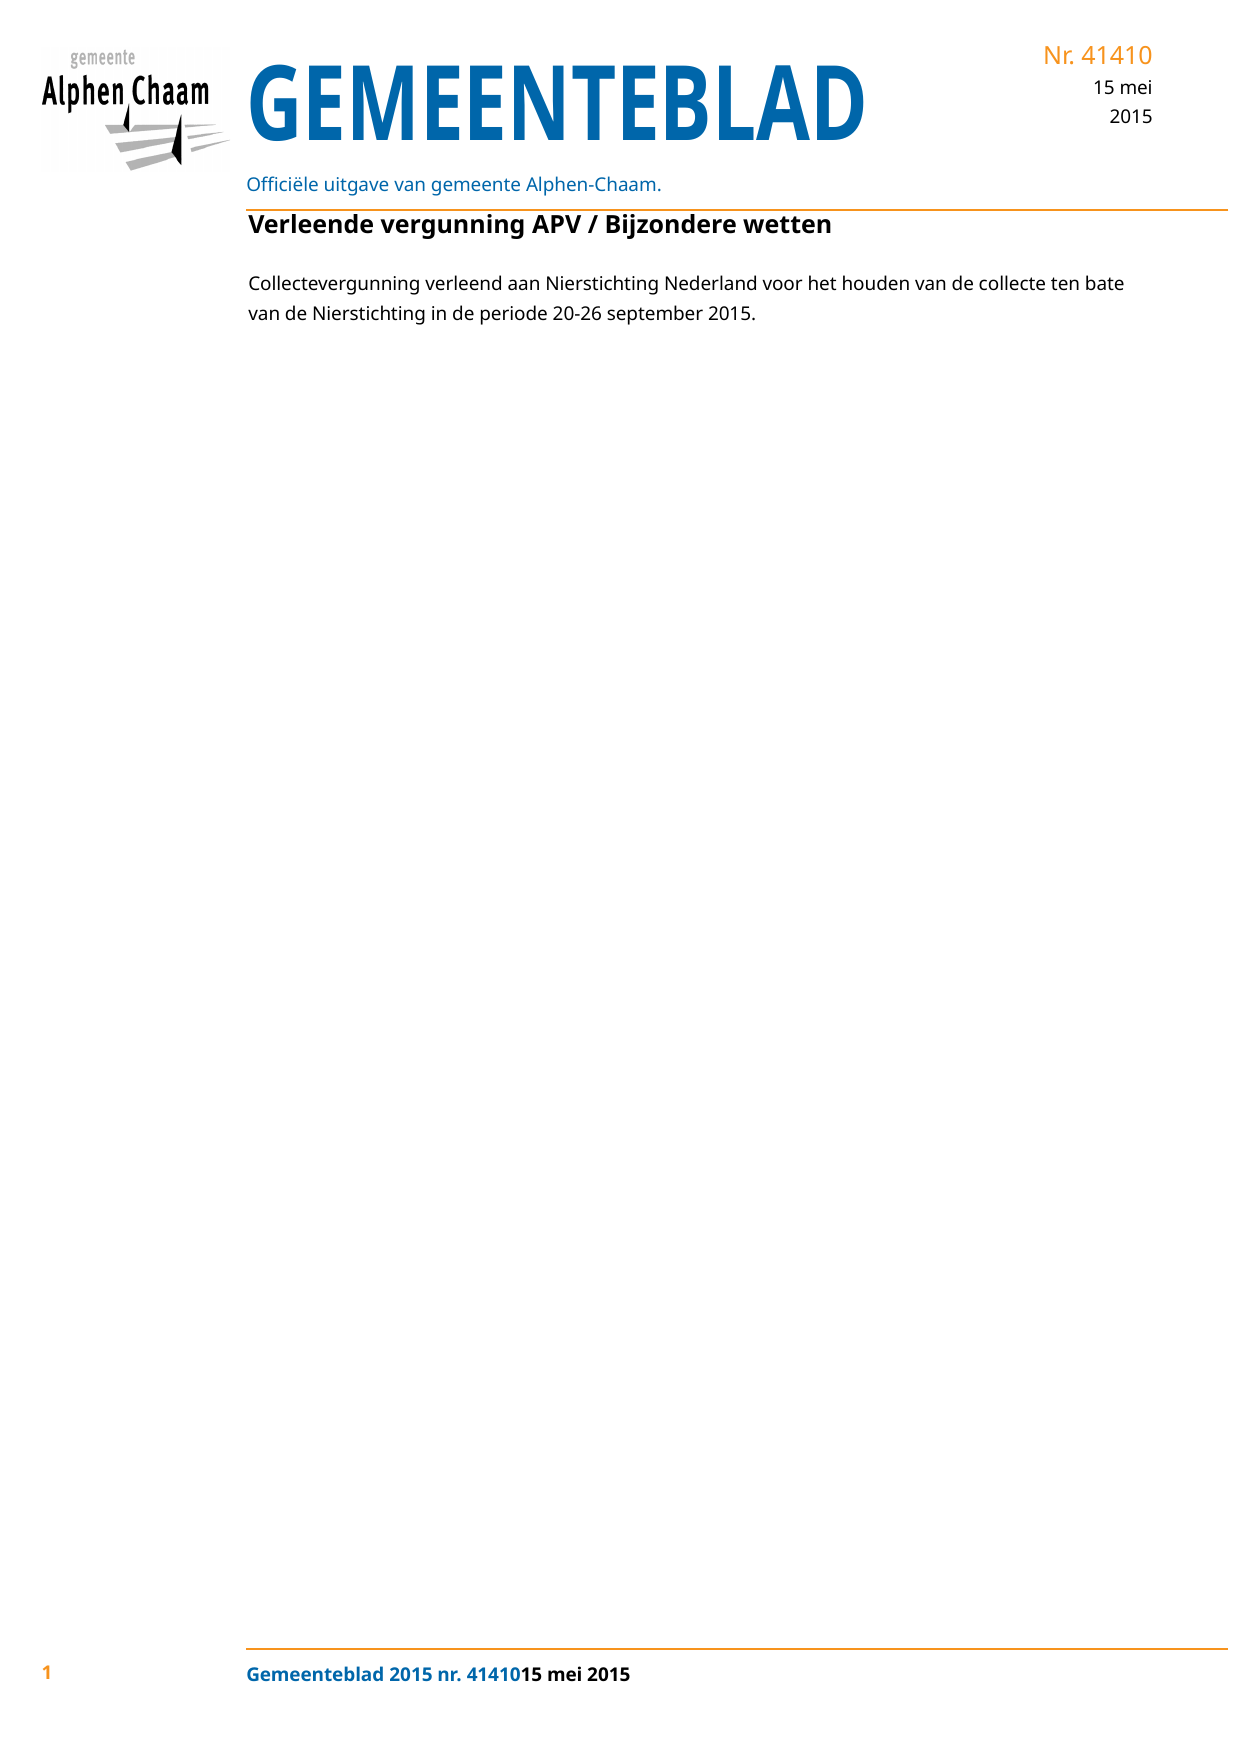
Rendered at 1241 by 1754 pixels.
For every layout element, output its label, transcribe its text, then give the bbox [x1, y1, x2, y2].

text Collectevergunning verleend aan Nierstichting Nederland voor het houden van de collecte ten bate van de Nierstichting in de periode 20-26 september 2015. [248, 270, 1152, 326]
picture [41, 47, 231, 172]
text Verleende vergunning APV / Bijzondere wetten [248, 211, 1152, 241]
